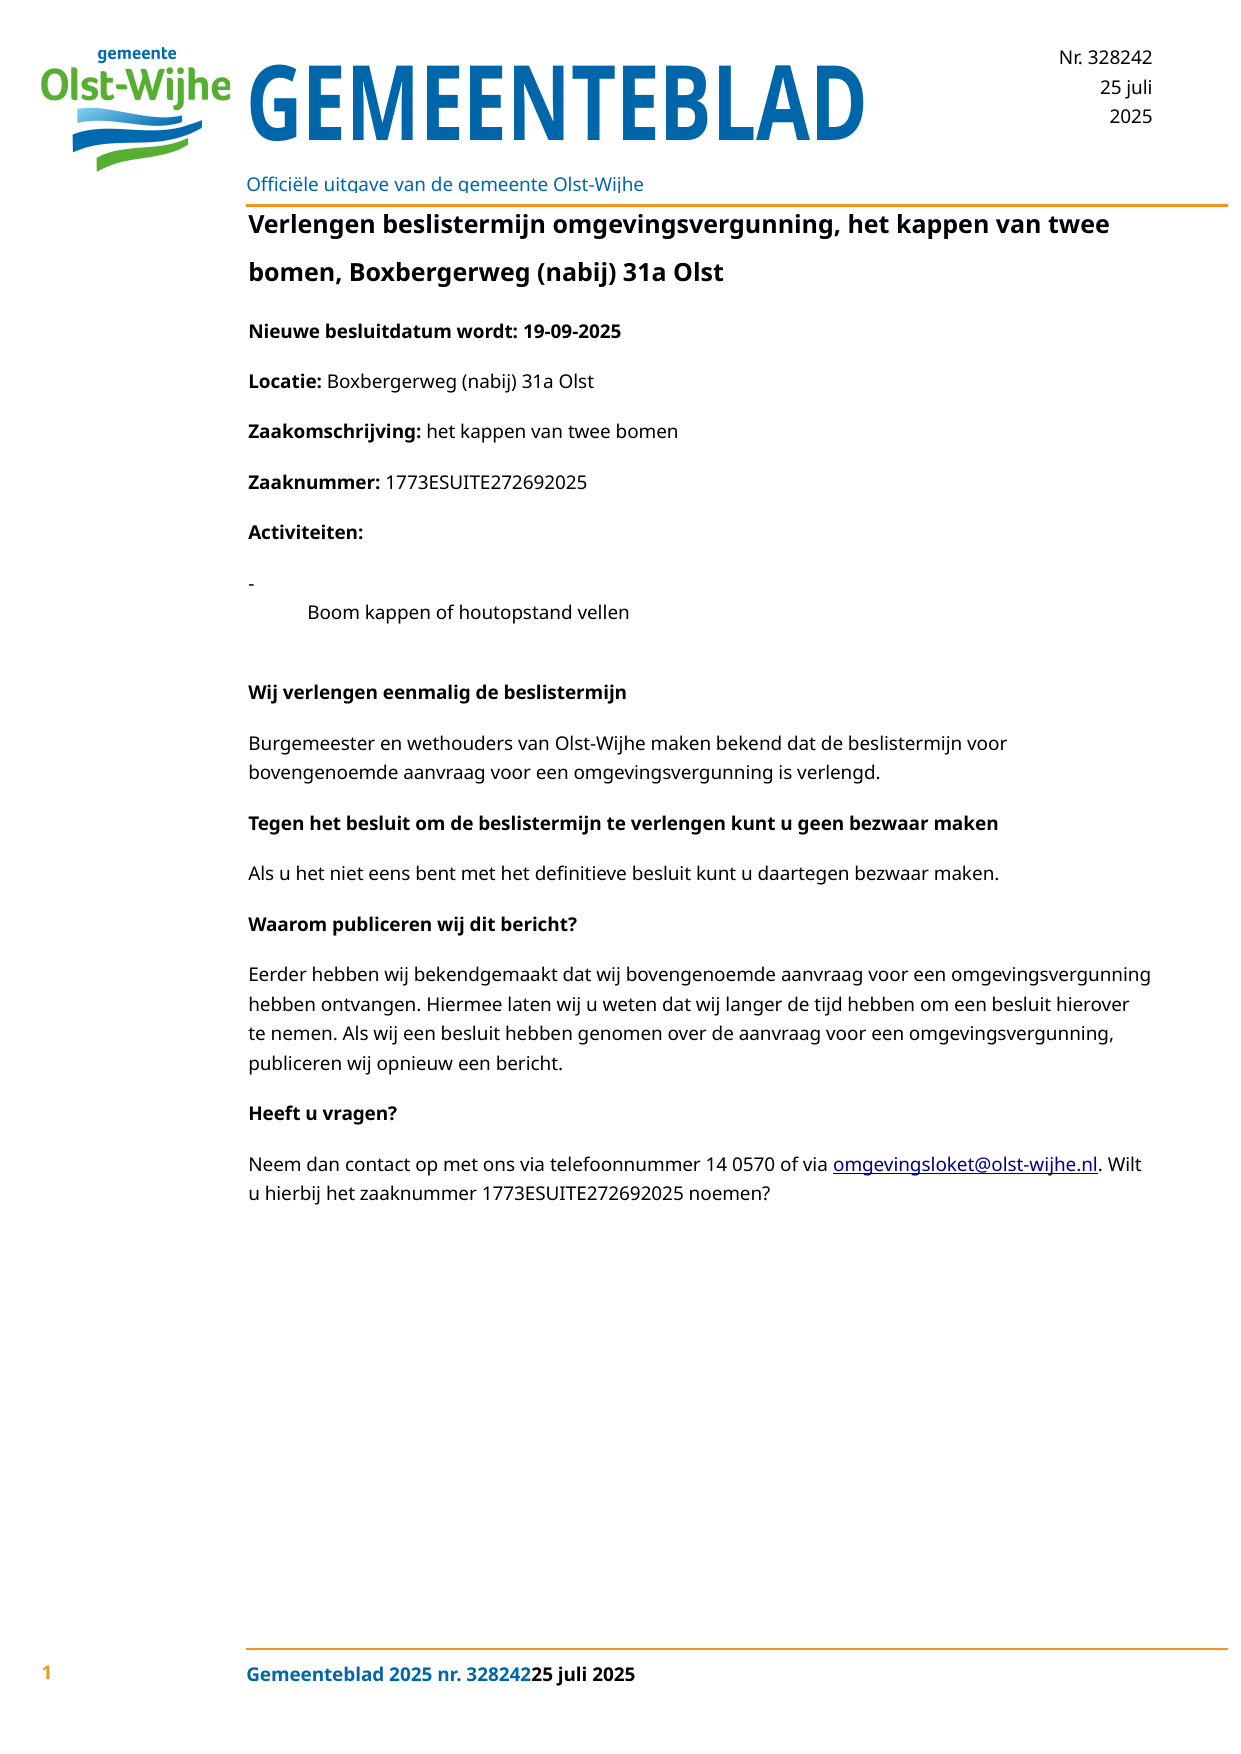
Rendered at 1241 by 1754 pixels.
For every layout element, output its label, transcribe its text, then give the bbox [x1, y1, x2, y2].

picture [41, 47, 231, 172]
text Activiteiten: [248, 519, 1152, 545]
text Waarom publiceren wij dit bericht? [248, 911, 1152, 937]
text Als u het niet eens bent met het definitieve besluit kunt u daartegen bezwaar maken. [248, 860, 1152, 886]
text Verlengen beslistermijn omgevingsvergunning, het kappen van twee bomen, Boxbergerweg (nabij) 31a Olst [248, 207, 1152, 288]
text Locatie: Boxbergerweg (nabij) 31a Olst [248, 368, 1152, 394]
text Burgemeester en wethouders van Olst-Wijhe maken bekend dat de beslistermijn voor bovengenoemde aanvraag voor een omgevingsvergunning is verlengd. [248, 730, 1152, 785]
text Heeft u vragen? [248, 1100, 1152, 1126]
list Boom kappen of houtopstand vellen [248, 599, 1152, 625]
text Zaakomschrijving: het kappen van twee bomen [248, 419, 1152, 444]
text Tegen het besluit om de beslistermijn te verlengen kunt u geen bezwaar maken [248, 810, 1152, 836]
text Eerder hebben wij bekendgemaakt dat wij bovengenoemde aanvraag voor een omgevingsvergunning hebben ontvangen. Hiermee laten wij u weten dat wij langer de tijd hebben om een besluit hierover te nemen. Als wij een besluit hebben genomen over de aanvraag voor een omgevingsvergunning, publiceren wij opnieuw een bericht. [248, 961, 1152, 1076]
text Neem dan contact op met ons via telefoonnummer 14 0570 of via omgevingsloket@olst-wijhe.nl. Wilt u hierbij het zaaknummer 1773ESUITE272692025 noemen? [248, 1151, 1152, 1206]
text Nieuwe besluitdatum wordt: 19-09-2025 [248, 318, 1152, 344]
text Zaaknummer: 1773ESUITE272692025 [248, 469, 1152, 495]
text Wij verlengen eenmalig de beslistermijn [248, 679, 1152, 705]
